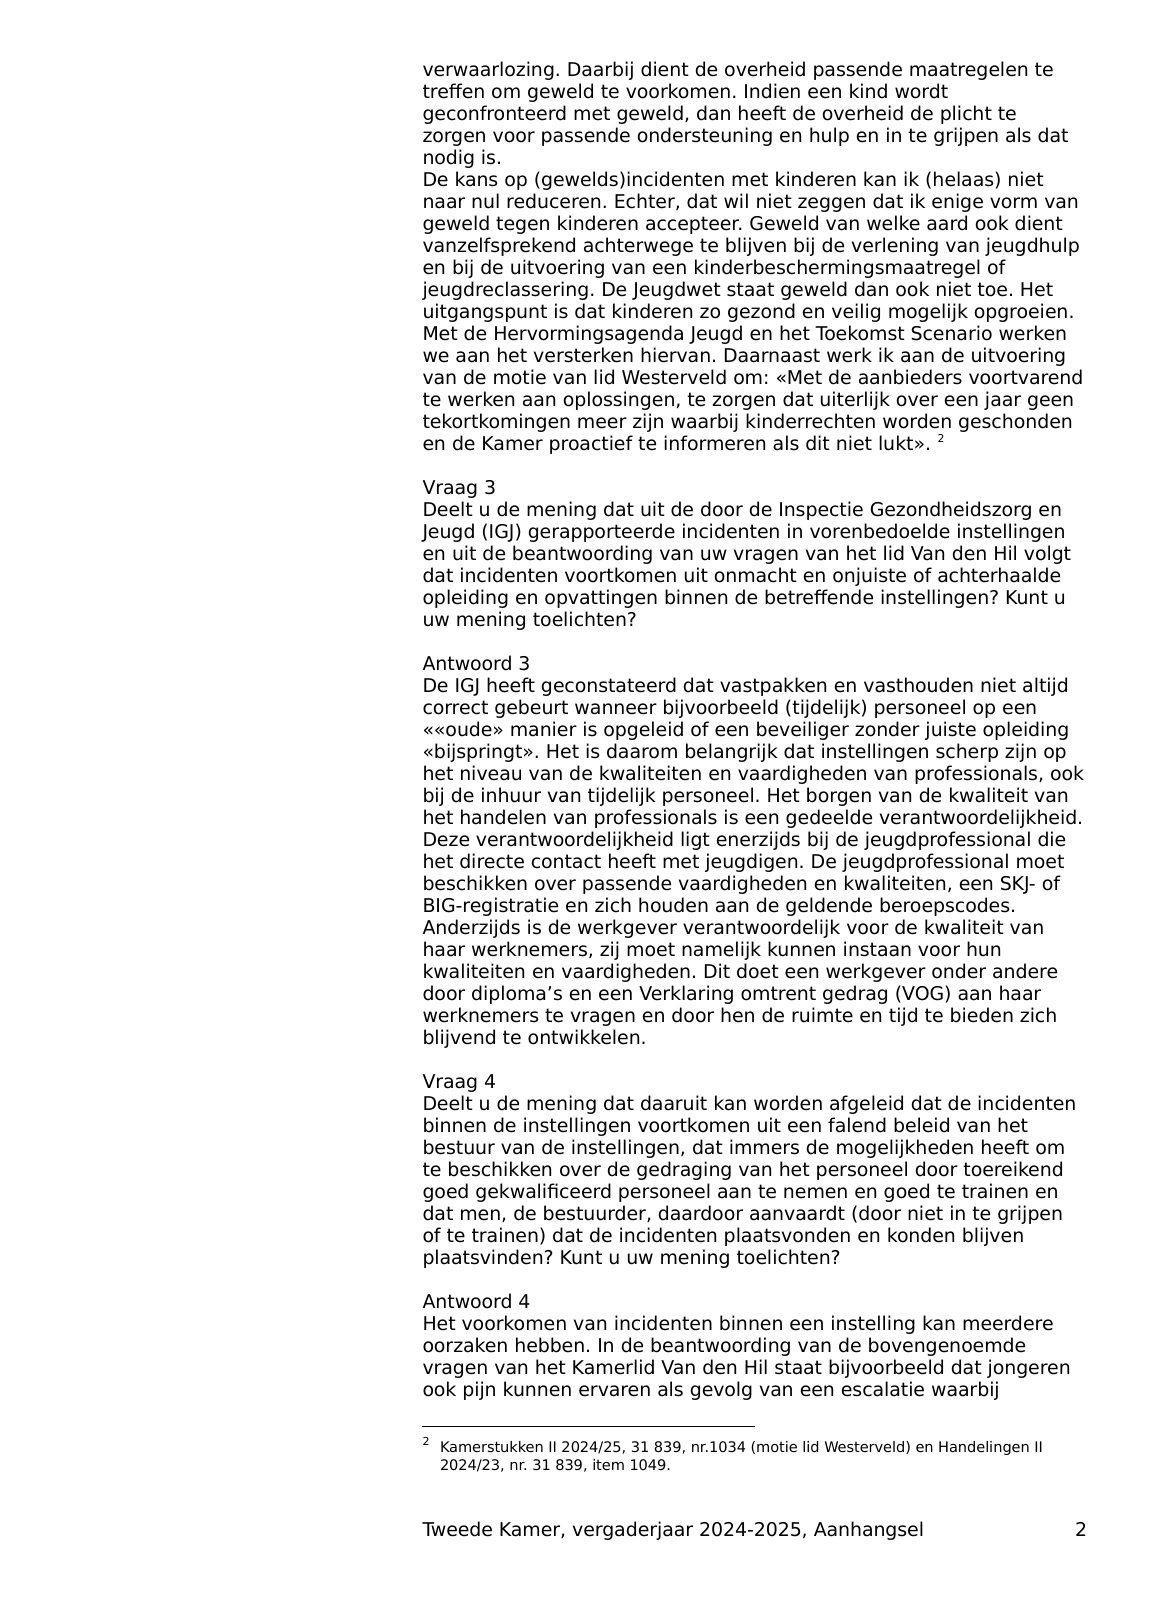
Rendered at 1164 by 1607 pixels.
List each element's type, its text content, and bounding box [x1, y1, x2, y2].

text verwaarlozing. Daarbij dient de overheid passende maatregelen te treffen om geweld te voorkomen. Indien een kind wordt geconfronteerd met geweld, dan heeft de overheid de plicht te zorgen voor passende ondersteuning en hulp en in te grijpen als dat nodig is. [422, 59, 1087, 169]
text Het voorkomen van incidenten binnen een instelling kan meerdere oorzaken hebben. In de beantwoording van de bovengenoemde vragen van het Kamerlid Van den Hil staat bijvoorbeeld dat jongeren ook pijn kunnen ervaren als gevolg van een escalatie waarbij [422, 1313, 1087, 1401]
text Kamerstukken II 2024/25, 31 839, nr.1034 (motie lid Westerveld) en Handelingen II 2024/23, nr. 31 839, item 1049. [422, 1435, 1087, 1474]
text Antwoord 4 [422, 1291, 1087, 1313]
text Deelt u de mening dat uit de door de Inspectie Gezondheidszorg en Jeugd (IGJ) gerapporteerde incidenten in vorenbedoelde instellingen en uit de beantwoording van uw vragen van het lid Van den Hil volgt dat incidenten voortkomen uit onmacht en onjuiste of achterhaalde opleiding en opvattingen binnen de betreffende instellingen? Kunt u uw mening toelichten? [422, 499, 1087, 631]
text Deelt u de mening dat daaruit kan worden afgeleid dat de incidenten binnen de instellingen voortkomen uit een falend beleid van het bestuur van de instellingen, dat immers de mogelijkheden heeft om te beschikken over de gedraging van het personeel door toereikend goed gekwalificeerd personeel aan te nemen en goed te trainen en dat men, de bestuurder, daardoor aanvaardt (door niet in te grijpen of te trainen) dat de incidenten plaatsvonden en konden blijven plaatsvinden? Kunt u uw mening toelichten? [422, 1093, 1087, 1268]
text Antwoord 3 [422, 653, 1087, 675]
text De IGJ heeft geconstateerd dat vastpakken en vasthouden niet altijd correct gebeurt wanneer bijvoorbeeld (tijdelijk) personeel op een ««oude» manier is opgeleid of een beveiliger zonder juiste opleiding «bijspringt». Het is daarom belangrijk dat instellingen scherp zijn op het niveau van de kwaliteiten en vaardigheden van professionals, ook bij de inhuur van tijdelijk personeel. Het borgen van de kwaliteit van het handelen van professionals is een gedeelde verantwoordelijkheid. Deze verantwoordelijkheid ligt enerzijds bij de jeugdprofessional die het directe contact heeft met jeugdigen. De jeugdprofessional moet beschikken over passende vaardigheden en kwaliteiten, een SKJ- of BIG-registratie en zich houden aan de geldende beroepscodes. Anderzijds is de werkgever verantwoordelijk voor de kwaliteit van haar werknemers, zij moet namelijk kunnen instaan voor hun kwaliteiten en vaardigheden. Dit doet een werkgever onder andere door diploma’s en een Verklaring omtrent gedrag (VOG) aan haar werknemers te vragen en door hen de ruimte en tijd te bieden zich blijvend te ontwikkelen. [422, 675, 1087, 1048]
text De kans op (gewelds)incidenten met kinderen kan ik (helaas) niet naar nul reduceren. Echter, dat wil niet zeggen dat ik enige vorm van geweld tegen kinderen accepteer. Geweld van welke aard ook dient vanzelfsprekend achterwege te blijven bij de verlening van jeugdhulp en bij de uitvoering van een kinderbeschermingsmaatregel of jeugdreclassering. De Jeugdwet staat geweld dan ook niet toe. Het uitgangspunt is dat kinderen zo gezond en veilig mogelijk opgroeien. Met de Hervormingsagenda Jeugd en het Toekomst Scenario werken we aan het versterken hiervan. Daarnaast werk ik aan de uitvoering van de motie van lid Westerveld om: «Met de aanbieders voortvarend te werken aan oplossingen, te zorgen dat uiterlijk over een jaar geen tekortkomingen meer zijn waarbij kinderrechten worden geschonden en de Kamer proactief te informeren als dit niet lukt». [422, 169, 1087, 455]
text Vraag 3 [422, 477, 1087, 499]
text Vraag 4 [422, 1071, 1087, 1093]
